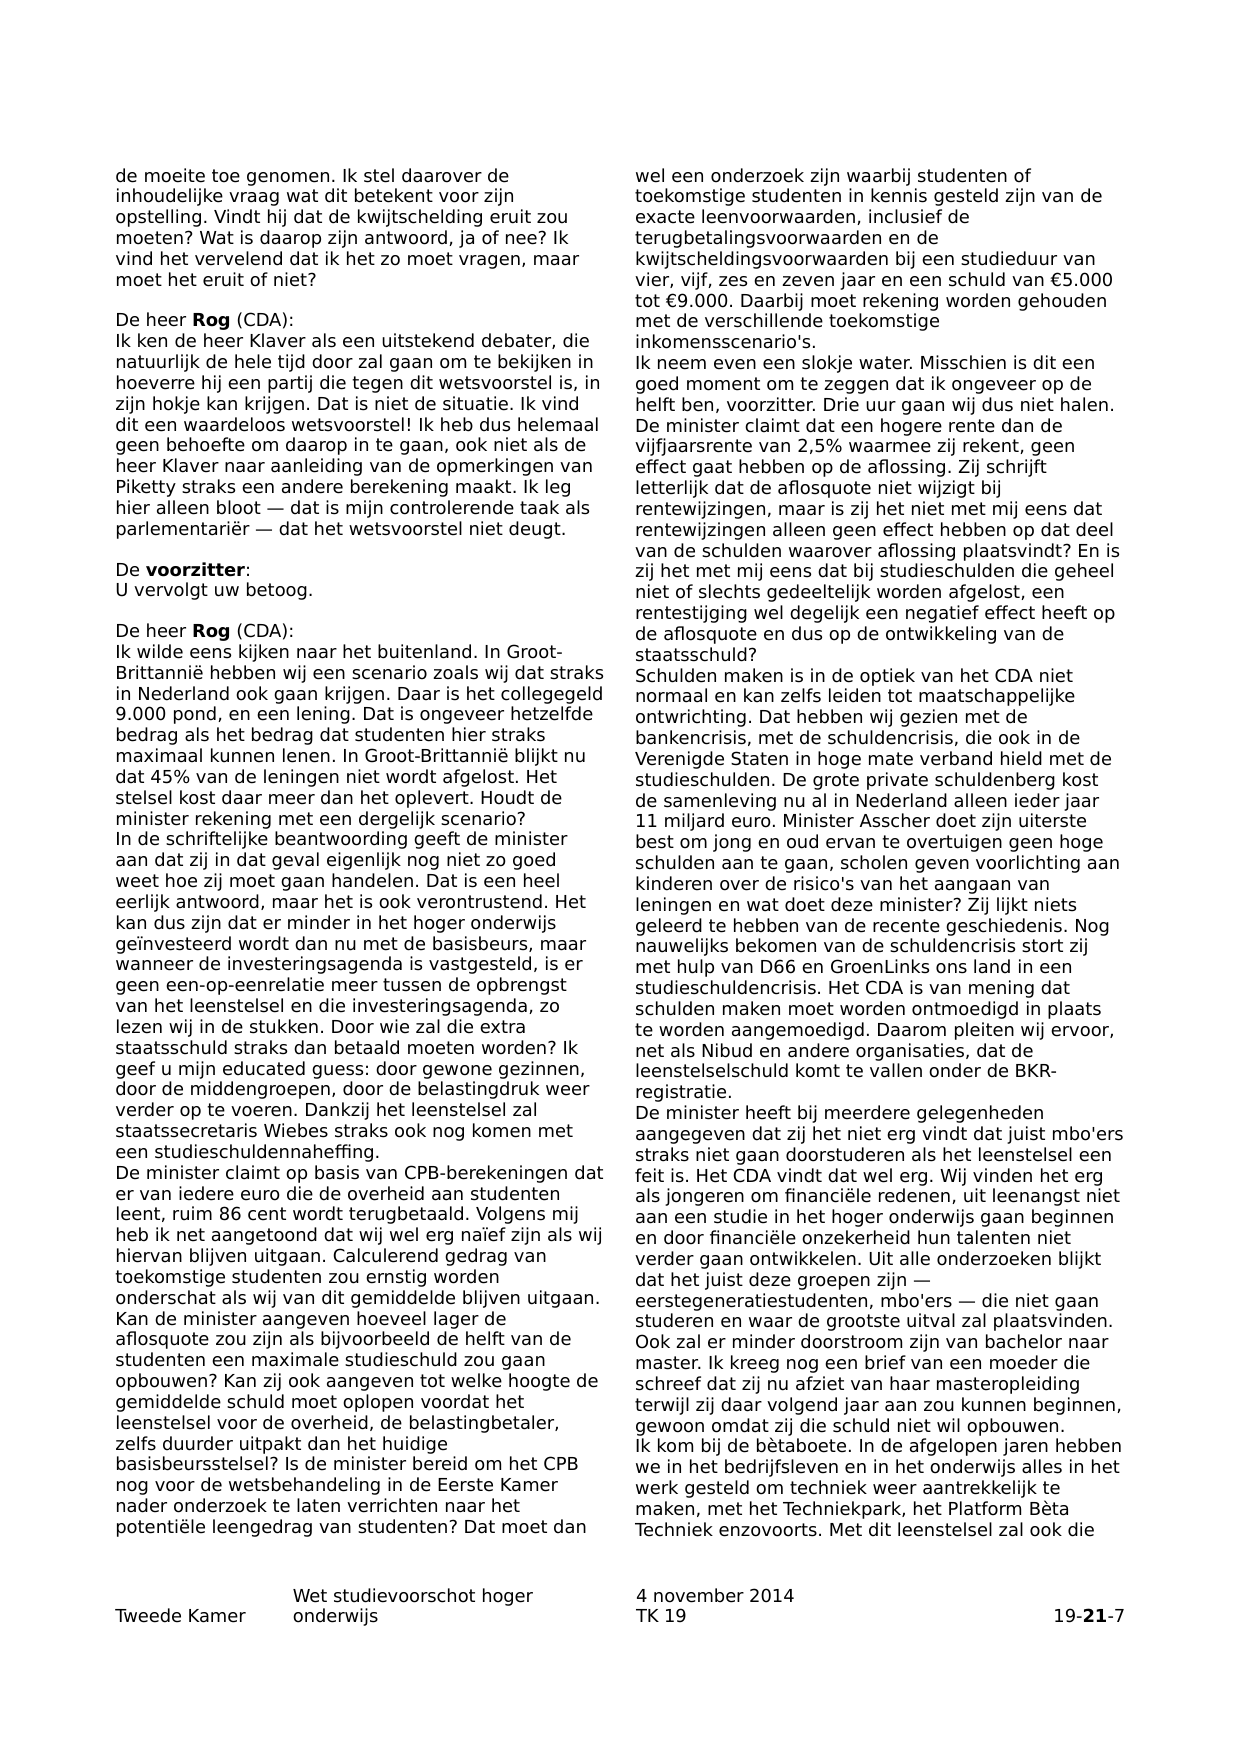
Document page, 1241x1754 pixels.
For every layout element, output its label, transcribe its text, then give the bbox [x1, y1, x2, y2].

text Schulden maken is in de optiek van het CDA niet normaal en kan zelfs leiden tot maatschappelijke ontwrichting. Dat hebben wij gezien met de bankencrisis, met de schuldencrisis, die ook in de Verenigde Staten in hoge mate verband hield met de studieschulden. De grote private schuldenberg kost de samenleving nu al in Nederland alleen ieder jaar 11 miljard euro. Minister Asscher doet zijn uiterste best om jong en oud ervan te overtuigen geen hoge schulden aan te gaan, scholen geven voorlichting aan kinderen over de risico's van het aangaan van leningen en wat doet deze minister? Zij lijkt niets geleerd te hebben van de recente geschiedenis. Nog nauwelijks bekomen van de schuldencrisis stort zij met hulp van D66 en GroenLinks ons land in een studieschuldencrisis. Het CDA is van mening dat schulden maken moet worden ontmoedigd in plaats te worden aangemoedigd. Daarom pleiten wij ervoor, net als Nibud en andere organisaties, dat de leenstelselschuld komt te vallen onder de BKR-registratie. [635, 665, 1125, 1103]
text Ik wilde eens kijken naar het buitenland. In Groot-Brittannië hebben wij een scenario zoals wij dat straks in Nederland ook gaan krijgen. Daar is het collegegeld 9.000 pond, en een lening. Dat is ongeveer hetzelfde bedrag als het bedrag dat studenten hier straks maximaal kunnen lenen. In Groot-Brittannië blijkt nu dat 45% van de leningen niet wordt afgelost. Het stelsel kost daar meer dan het oplevert. Houdt de minister rekening met een dergelijk scenario? [115, 642, 605, 829]
text De minister heeft bij meerdere gelegenheden aangegeven dat zij het niet erg vindt dat juist mbo'ers straks niet gaan doorstuderen als het leenstelsel een feit is. Het CDA vindt dat wel erg. Wij vinden het erg als jongeren om financiële redenen, uit leenangst niet aan een studie in het hoger onderwijs gaan beginnen en door financiële onzekerheid hun talenten niet verder gaan ontwikkelen. Uit alle onderzoeken blijkt dat het juist deze groepen zijn — eerstegeneratiestudenten, mbo'ers — die niet gaan studeren en waar de grootste uitval zal plaatsvinden. Ook zal er minder doorstroom zijn van bachelor naar master. Ik kreeg nog een brief van een moeder die schreef dat zij nu afziet van haar masteropleiding terwijl zij daar volgend jaar aan zou kunnen beginnen, gewoon omdat zij die schuld niet wil opbouwen. [635, 1103, 1125, 1436]
text De heer Rog (CDA): [115, 621, 605, 642]
text De voorzitter: [115, 559, 605, 580]
text De minister claimt dat een hogere rente dan de vijfjaarsrente van 2,5% waarmee zij rekent, geen effect gaat hebben op de aflossing. Zij schrijft letterlijk dat de aflosquote niet wijzigt bij rentewijzingen, maar is zij het niet met mij eens dat rentewijzingen alleen geen effect hebben op dat deel van de schulden waarover aflossing plaatsvindt? En is zij het met mij eens dat bij studieschulden die geheel niet of slechts gedeeltelijk worden afgelost, een rentestijging wel degelijk een negatief effect heeft op de aflosquote en dus op de ontwikkeling van de staatsschuld? [635, 415, 1125, 665]
text Ik kom bij de bètaboete. In de afgelopen jaren hebben we in het bedrijfsleven en in het onderwijs alles in het werk gesteld om techniek weer aantrekkelijk te maken, met het Techniekpark, het Platform Bèta Techniek enzovoorts. Met dit leenstelsel zal ook die [635, 1436, 1125, 1540]
text de moeite toe genomen. Ik stel daarover de inhoudelijke vraag wat dit betekent voor zijn opstelling. Vindt hij dat de kwijtschelding eruit zou moeten? Wat is daarop zijn antwoord, ja of nee? Ik vind het vervelend dat ik het zo moet vragen, maar moet het eruit of niet? [115, 165, 605, 290]
text De minister claimt op basis van CPB-berekeningen dat er van iedere euro die de overheid aan studenten leent, ruim 86 cent wordt terugbetaald. Volgens mij heb ik net aangetoond dat wij wel erg naïef zijn als wij hiervan blijven uitgaan. Calculerend gedrag van toekomstige studenten zou ernstig worden onderschat als wij van dit gemiddelde blijven uitgaan. Kan de minister aangeven hoeveel lager de aflosquote zou zijn als bijvoorbeeld de helft van de studenten een maximale studieschuld zou gaan opbouwen? Kan zij ook aangeven tot welke hoogte de gemiddelde schuld moet oplopen voordat het leenstelsel voor de overheid, de belastingbetaler, zelfs duurder uitpakt dan het huidige basisbeursstelsel? Is de minister bereid om het CPB nog voor de wetsbehandeling in de Eerste Kamer nader onderzoek te laten verrichten naar het potentiële leengedrag van studenten? Dat moet dan [115, 1162, 605, 1537]
text Ik neem even een slokje water. Misschien is dit een goed moment om te zeggen dat ik ongeveer op de helft ben, voorzitter. Drie uur gaan wij dus niet halen. [635, 353, 1125, 415]
text In de schriftelijke beantwoording geeft de minister aan dat zij in dat geval eigenlijk nog niet zo goed weet hoe zij moet gaan handelen. Dat is een heel eerlijk antwoord, maar het is ook verontrustend. Het kan dus zijn dat er minder in het hoger onderwijs geïnvesteerd wordt dan nu met de basisbeurs, maar wanneer de investeringsagenda is vastgesteld, is er geen een-op-eenrelatie meer tussen de opbrengst van het leenstelsel en die investeringsagenda, zo lezen wij in de stukken. Door wie zal die extra staatsschuld straks dan betaald moeten worden? Ik geef u mijn educated guess: door gewone gezinnen, door de middengroepen, door de belastingdruk weer verder op te voeren. Dankzij het leenstelsel zal staatssecretaris Wiebes straks ook nog komen met een studieschuldennaheffing. [115, 829, 605, 1162]
text wel een onderzoek zijn waarbij studenten of toekomstige studenten in kennis gesteld zijn van de exacte leenvoorwaarden, inclusief de terugbetalingsvoorwaarden en de kwijtscheldingsvoorwaarden bij een studieduur van vier, vijf, zes en zeven jaar en een schuld van €5.000 tot €9.000. Daarbij moet rekening worden gehouden met de verschillende toekomstige inkomensscenario's. [635, 165, 1125, 353]
text De heer Rog (CDA): [115, 310, 605, 331]
text Ik ken de heer Klaver als een uitstekend debater, die natuurlijk de hele tijd door zal gaan om te bekijken in hoeverre hij een partij die tegen dit wetsvoorstel is, in zijn hokje kan krijgen. Dat is niet de situatie. Ik vind dit een waardeloos wetsvoorstel! Ik heb dus helemaal geen behoefte om daarop in te gaan, ook niet als de heer Klaver naar aanleiding van de opmerkingen van Piketty straks een andere berekening maakt. Ik leg hier alleen bloot — dat is mijn controlerende taak als parlementariër — dat het wetsvoorstel niet deugt. [115, 331, 605, 539]
text U vervolgt uw betoog. [115, 580, 605, 601]
